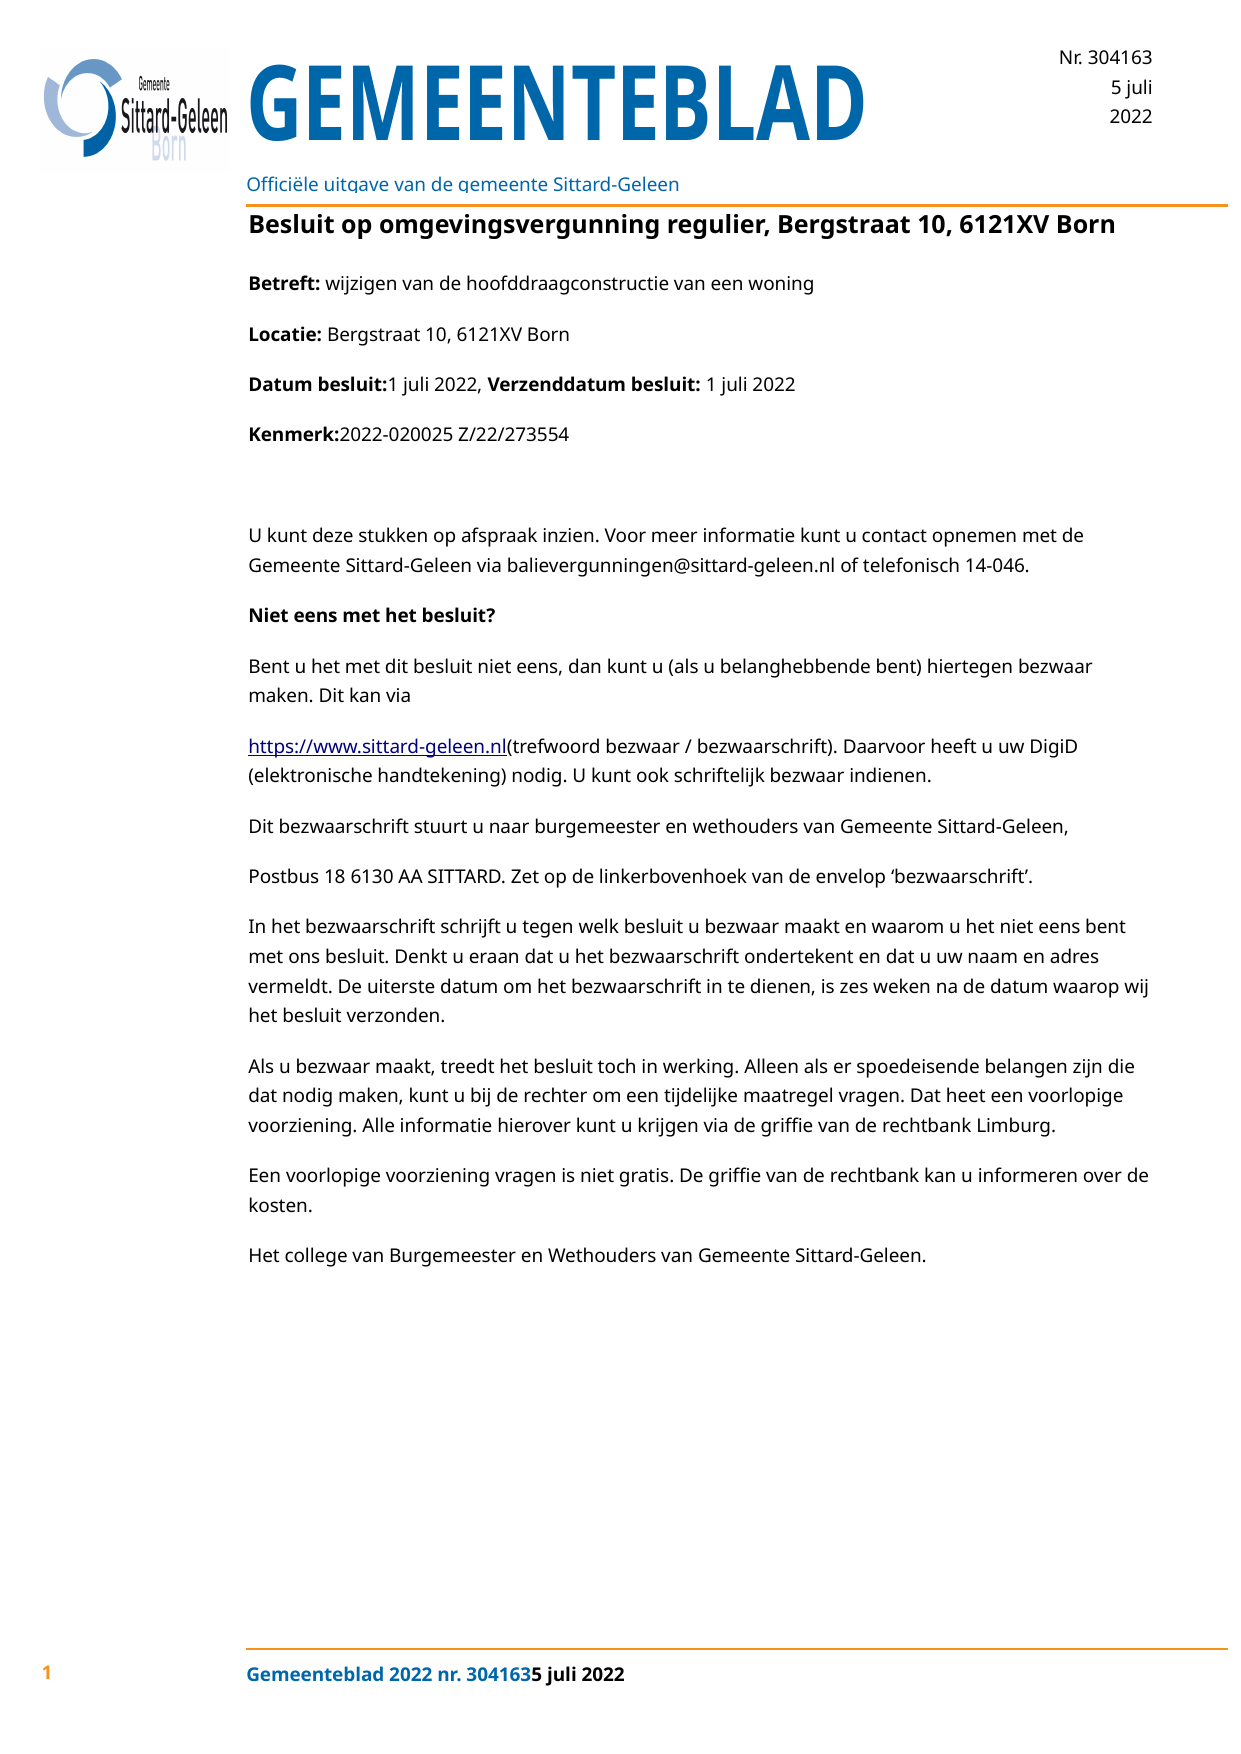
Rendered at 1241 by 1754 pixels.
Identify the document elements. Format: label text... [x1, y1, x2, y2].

text Kenmerk:2022-020025 Z/22/273554 [248, 422, 1152, 447]
picture [41, 47, 231, 172]
text Datum besluit:1 juli 2022, Verzenddatum besluit: 1 juli 2022 [248, 371, 1152, 397]
text https://www.sittard-geleen.nl(trefwoord bezwaar / bezwaarschrift). Daarvoor heeft u uw DigiD (elektronische handtekening) nodig. U kunt ook schriftelijk bezwaar indienen. [248, 733, 1152, 788]
text In het bezwaarschrift schrijft u tegen welk besluit u bezwaar maakt en waarom u het niet eens bent met ons besluit. Denkt u eraan dat u het bezwaarschrift ondertekent en dat u uw naam en adres vermeldt. De uiterste datum om het bezwaarschrift in te dienen, is zes weken na de datum waarop wij het besluit verzonden. [248, 914, 1152, 1028]
text Postbus 18 6130 AA SITTARD. Zet op de linkerbovenhoek van de envelop ‘bezwaarschrift’. [248, 863, 1152, 889]
text U kunt deze stukken op afspraak inzien. Voor meer informatie kunt u contact opnemen met de Gemeente Sittard-Geleen via balievergunningen@sittard-geleen.nl of telefonisch 14-046. [248, 522, 1152, 578]
text Het college van Burgemeester en Wethouders van Gemeente Sittard-Geleen. [248, 1242, 1152, 1268]
text Als u bezwaar maakt, treedt het besluit toch in werking. Alleen als er spoedeisende belangen zijn die dat nodig maken, kunt u bij de rechter om een tijdelijke maatregel vragen. Dat heet een voorlopige voorziening. Alle informatie hierover kunt u krijgen via de griffie van de rechtbank Limburg. [248, 1053, 1152, 1138]
text Locatie: Bergstraat 10, 6121XV Born [248, 321, 1152, 346]
text Betreft: wijzigen van de hoofddraagconstructie van een woning [248, 270, 1152, 296]
text Besluit op omgevingsvergunning regulier, Bergstraat 10, 6121XV Born [248, 207, 1152, 241]
text Een voorlopige voorziening vragen is niet gratis. De griffie van de rechtbank kan u informeren over de kosten. [248, 1162, 1152, 1218]
text Niet eens met het besluit? [248, 602, 1152, 628]
text Bent u het met dit besluit niet eens, dan kunt u (als u belanghebbende bent) hiertegen bezwaar maken. Dit kan via [248, 653, 1152, 708]
text Dit bezwaarschrift stuurt u naar burgemeester en wethouders van Gemeente Sittard-Geleen, [248, 813, 1152, 838]
